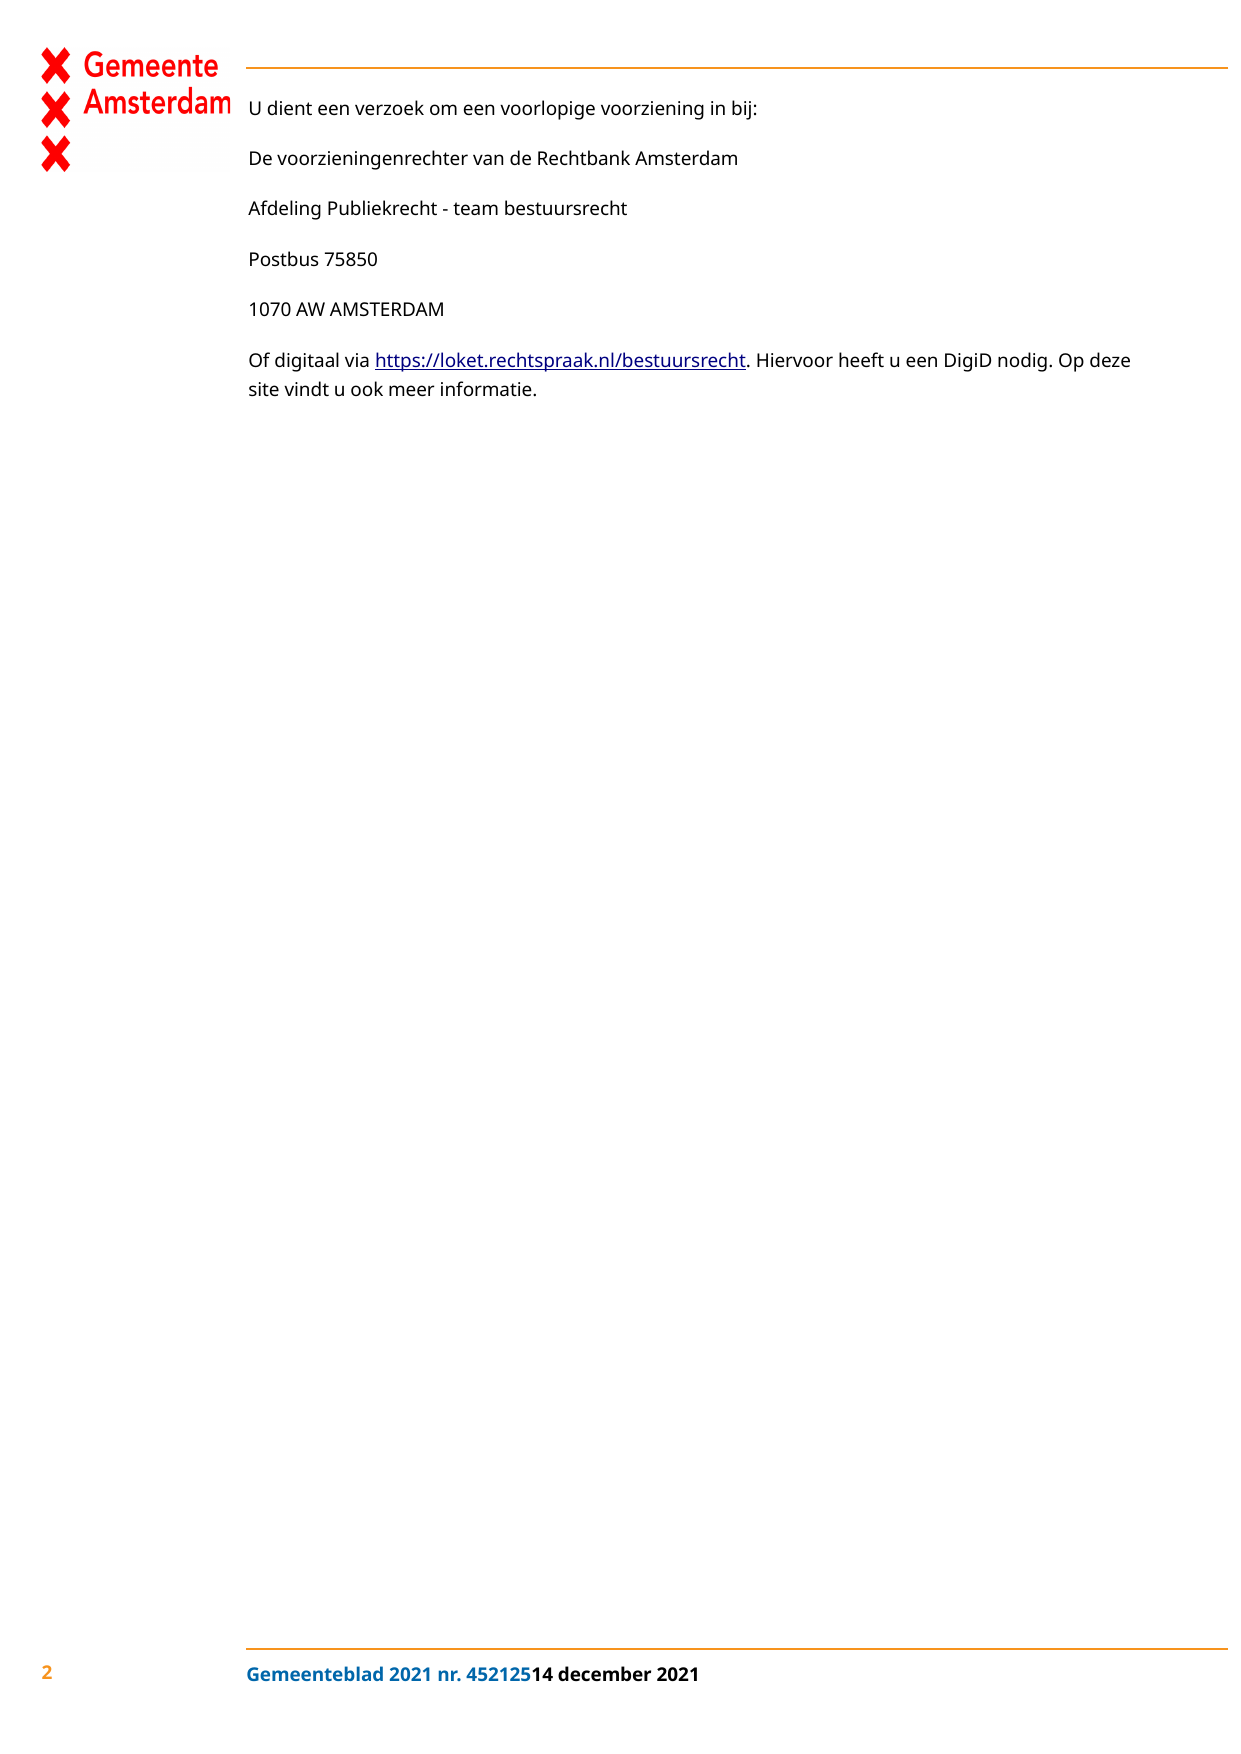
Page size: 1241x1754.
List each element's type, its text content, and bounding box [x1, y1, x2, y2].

text U dient een verzoek om een voorlopige voorziening in bij: [248, 95, 1152, 121]
text Afdeling Publiekrecht - team bestuursrecht [248, 196, 1152, 221]
picture [41, 47, 231, 172]
text Of digitaal via https://loket.rechtspraak.nl/bestuursrecht. Hiervoor heeft u een DigiD nodig. Op deze site vindt u ook meer informatie. [248, 347, 1152, 402]
text Postbus 75850 [248, 246, 1152, 272]
text De voorzieningenrechter van de Rechtbank Amsterdam [248, 145, 1152, 171]
text 1070 AW AMSTERDAM [248, 296, 1152, 322]
